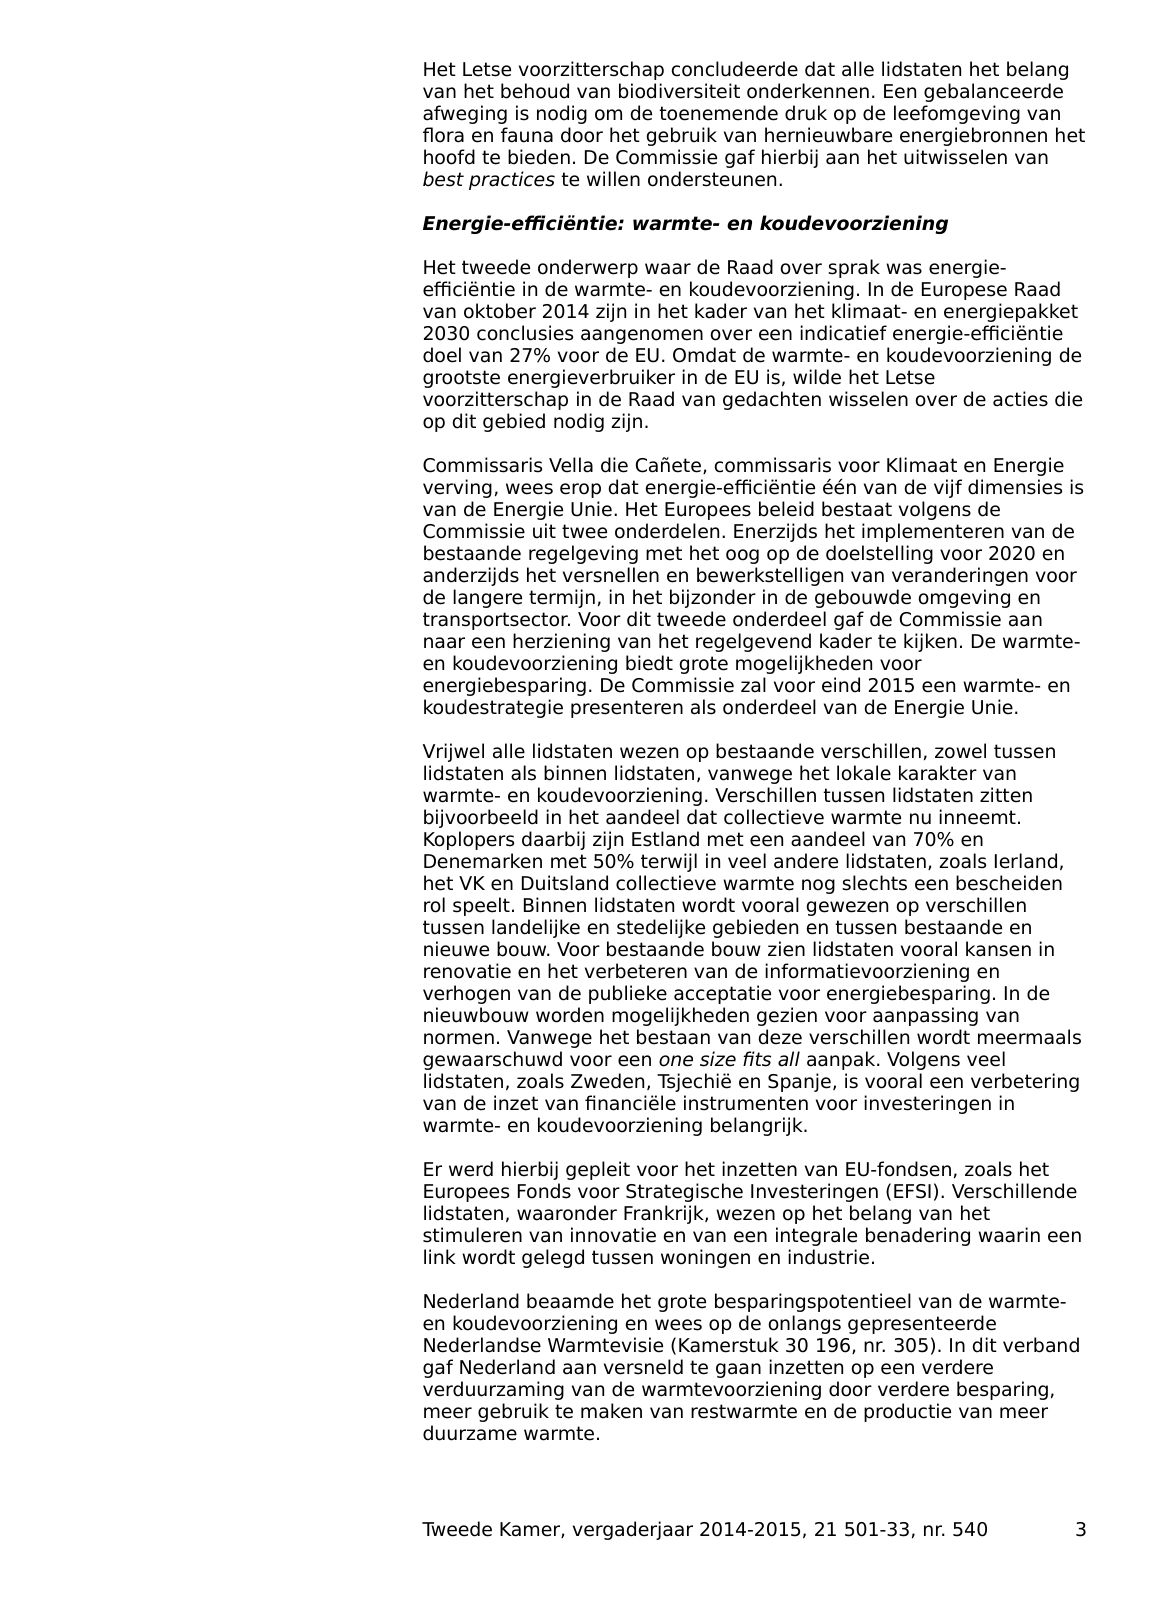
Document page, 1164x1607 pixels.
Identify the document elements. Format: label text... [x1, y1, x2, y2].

subtitle Energie-efficiëntie: warmte- en koudevoorziening [422, 213, 1087, 235]
text Het Letse voorzitterschap concludeerde dat alle lidstaten het belang van het behoud van biodiversiteit onderkennen. Een gebalanceerde afweging is nodig om de toenemende druk op de leefomgeving van flora en fauna door het gebruik van hernieuwbare energiebronnen het hoofd te bieden. De Commissie gaf hierbij aan het uitwisselen van best practices te willen ondersteunen. [422, 59, 1087, 191]
text Commissaris Vella die Cañete, commissaris voor Klimaat en Energie verving, wees erop dat energie-efficiëntie één van de vijf dimensies is van de Energie Unie. Het Europees beleid bestaat volgens de Commissie uit twee onderdelen. Enerzijds het implementeren van de bestaande regelgeving met het oog op de doelstelling voor 2020 en anderzijds het versnellen en bewerkstelligen van veranderingen voor de langere termijn, in het bijzonder in de gebouwde omgeving en transportsector. Voor dit tweede onderdeel gaf de Commissie aan naar een herziening van het regelgevend kader te kijken. De warmte- en koudevoorziening biedt grote mogelijkheden voor energiebesparing. De Commissie zal voor eind 2015 een warmte- en koudestrategie presenteren als onderdeel van de Energie Unie. [422, 455, 1087, 719]
text Vrijwel alle lidstaten wezen op bestaande verschillen, zowel tussen lidstaten als binnen lidstaten, vanwege het lokale karakter van warmte- en koudevoorziening. Verschillen tussen lidstaten zitten bijvoorbeeld in het aandeel dat collectieve warmte nu inneemt. Koplopers daarbij zijn Estland met een aandeel van 70% en Denemarken met 50% terwijl in veel andere lidstaten, zoals Ierland, het VK en Duitsland collectieve warmte nog slechts een bescheiden rol speelt. Binnen lidstaten wordt vooral gewezen op verschillen tussen landelijke en stedelijke gebieden en tussen bestaande en nieuwe bouw. Voor bestaande bouw zien lidstaten vooral kansen in renovatie en het verbeteren van de informatievoorziening en verhogen van de publieke acceptatie voor energiebesparing. In de nieuwbouw worden mogelijkheden gezien voor aanpassing van normen. Vanwege het bestaan van deze verschillen wordt meermaals gewaarschuwd voor een one size fits all aanpak. Volgens veel lidstaten, zoals Zweden, Tsjechië en Spanje, is vooral een verbetering van de inzet van financiële instrumenten voor investeringen in warmte- en koudevoorziening belangrijk. [422, 741, 1087, 1137]
text Nederland beaamde het grote besparingspotentieel van de warmte- en koudevoorziening en wees op de onlangs gepresenteerde Nederlandse Warmtevisie (Kamerstuk 30 196, nr. 305). In dit verband gaf Nederland aan versneld te gaan inzetten op een verdere verduurzaming van de warmtevoorziening door verdere besparing, meer gebruik te maken van restwarmte en de productie van meer duurzame warmte. [422, 1291, 1087, 1445]
text Het tweede onderwerp waar de Raad over sprak was energie-efficiëntie in de warmte- en koudevoorziening. In de Europese Raad van oktober 2014 zijn in het kader van het klimaat- en energiepakket 2030 conclusies aangenomen over een indicatief energie-efficiëntie doel van 27% voor de EU. Omdat de warmte- en koudevoorziening de grootste energieverbruiker in de EU is, wilde het Letse voorzitterschap in de Raad van gedachten wisselen over de acties die op dit gebied nodig zijn. [422, 257, 1087, 433]
text Er werd hierbij gepleit voor het inzetten van EU-fondsen, zoals het Europees Fonds voor Strategische Investeringen (EFSI). Verschillende lidstaten, waaronder Frankrijk, wezen op het belang van het stimuleren van innovatie en van een integrale benadering waarin een link wordt gelegd tussen woningen en industrie. [422, 1159, 1087, 1269]
